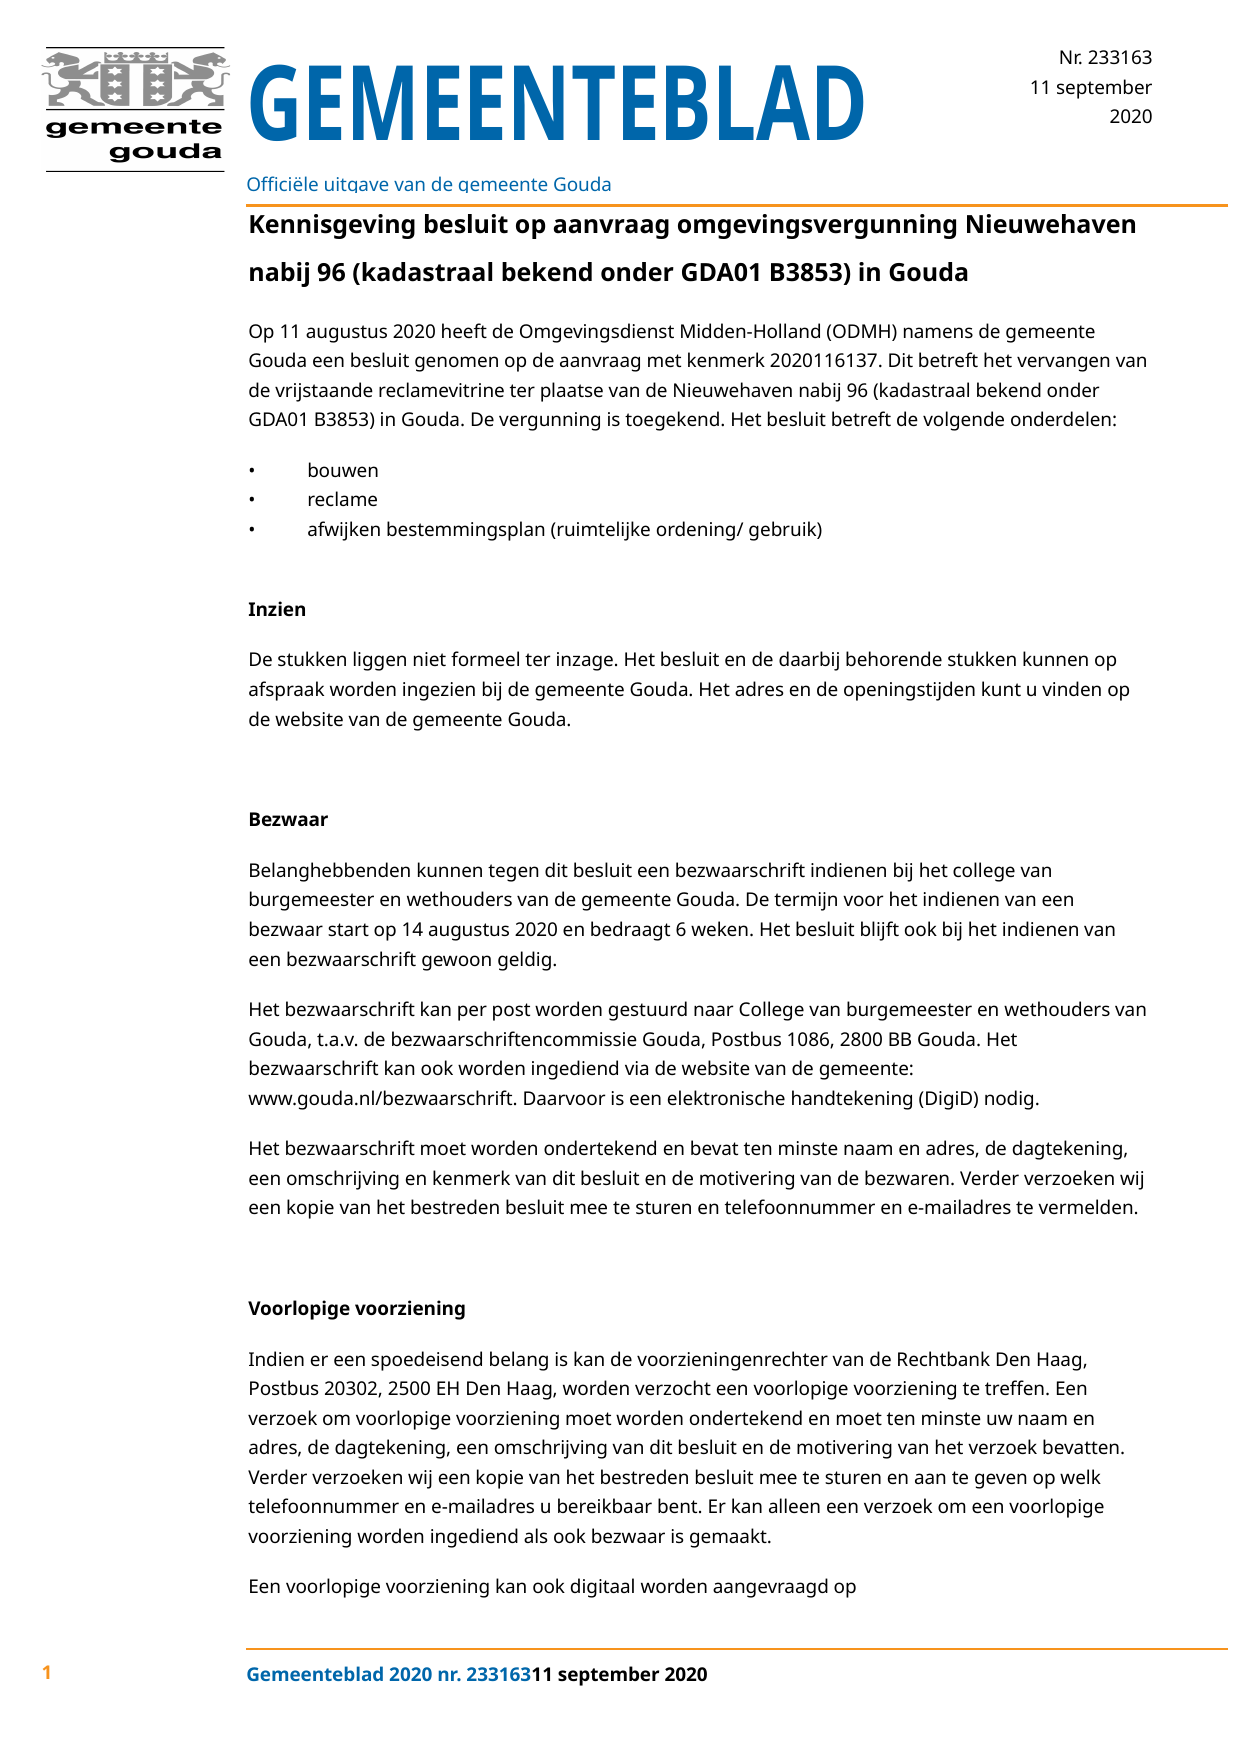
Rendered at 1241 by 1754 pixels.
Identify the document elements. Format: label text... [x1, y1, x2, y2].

list afwijken bestemmingsplan (ruimtelijke ordening/ gebruik) [248, 516, 1152, 542]
text Een voorlopige voorziening kan ook digitaal worden aangevraagd op [248, 1574, 1152, 1599]
text Belanghebbenden kunnen tegen dit besluit een bezwaarschrift indienen bij het college van burgemeester en wethouders van de gemeente Gouda. De termijn voor het indienen van een bezwaar start op 14 augustus 2020 en bedraagt 6 weken. Het besluit blijft ook bij het indienen van een bezwaarschrift gewoon geldig. [248, 857, 1152, 972]
picture [41, 47, 231, 172]
list reclame [248, 487, 1152, 512]
text Op 11 augustus 2020 heeft de Omgevingsdienst Midden-Holland (ODMH) namens de gemeente Gouda een besluit genomen op de aanvraag met kenmerk 2020116137. Dit betreft het vervangen van de vrijstaande reclamevitrine ter plaatse van de Nieuwehaven nabij 96 (kadastraal bekend onder GDA01 B3853) in Gouda. De vergunning is toegekend. Het besluit betreft de volgende onderdelen: [248, 318, 1152, 432]
text Inzien [248, 596, 1152, 622]
text Bezwaar [248, 807, 1152, 832]
text Het bezwaarschrift moet worden ondertekend en bevat ten minste naam en adres, de dagtekening, een omschrijving en kenmerk van dit besluit en de motivering van de bezwaren. Verder verzoeken wij een kopie van het bestreden besluit mee te sturen en telefoonnummer en e-mailadres te vermelden. [248, 1135, 1152, 1220]
text Voorlopige voorziening [248, 1295, 1152, 1321]
text Het bezwaarschrift kan per post worden gestuurd naar College van burgemeester en wethouders van Gouda, t.a.v. de bezwaarschriftencommissie Gouda, Postbus 1086, 2800 BB Gouda. Het bezwaarschrift kan ook worden ingediend via de website van de gemeente: www.gouda.nl/bezwaarschrift. Daarvoor is een elektronische handtekening (DigiD) nodig. [248, 996, 1152, 1111]
text De stukken liggen niet formeel ter inzage. Het besluit en de daarbij behorende stukken kunnen op afspraak worden ingezien bij de gemeente Gouda. Het adres en de openingstijden kunt u vinden op de website van de gemeente Gouda. [248, 647, 1152, 732]
list bouwen [248, 457, 1152, 483]
text Indien er een spoedeisend belang is kan de voorzieningenrechter van de Rechtbank Den Haag, Postbus 20302, 2500 EH Den Haag, worden verzocht een voorlopige voorziening te treffen. Een verzoek om voorlopige voorziening moet worden ondertekend en moet ten minste uw naam en adres, de dagtekening, een omschrijving van dit besluit en de motivering van het verzoek bevatten. Verder verzoeken wij een kopie van het bestreden besluit mee te sturen en aan te geven op welk telefoonnummer en e-mailadres u bereikbaar bent. Er kan alleen een verzoek om een voorlopige voorziening worden ingediend als ook bezwaar is gemaakt. [248, 1346, 1152, 1549]
text Kennisgeving besluit op aanvraag omgevingsvergunning Nieuwehaven nabij 96 (kadastraal bekend onder GDA01 B3853) in Gouda [248, 207, 1152, 288]
